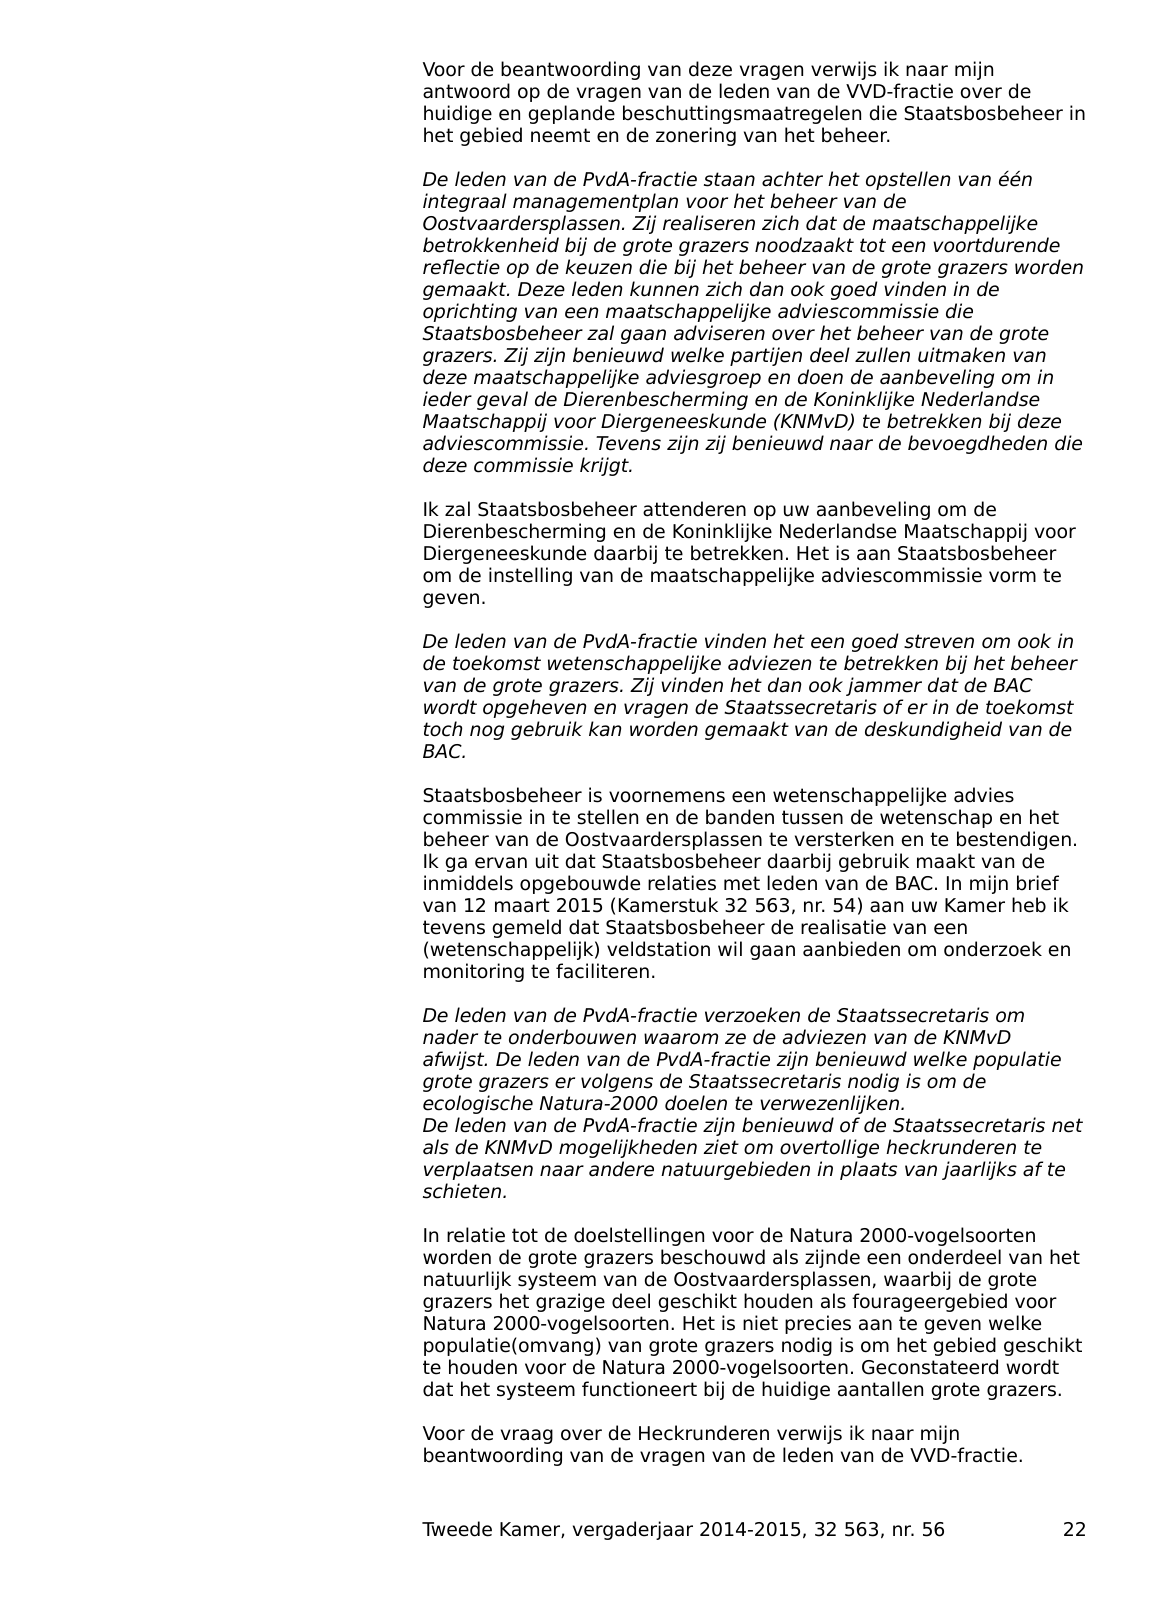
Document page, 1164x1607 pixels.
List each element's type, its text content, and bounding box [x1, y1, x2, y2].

text Ik zal Staatsbosbeheer attenderen op uw aanbeveling om de Dierenbescherming en de Koninklijke Nederlandse Maatschappij voor Diergeneeskunde daarbij te betrekken. Het is aan Staatsbosbeheer om de instelling van de maatschappelijke adviescommissie vorm te geven. [422, 499, 1087, 609]
text Voor de beantwoording van deze vragen verwijs ik naar mijn antwoord op de vragen van de leden van de VVD-fractie over de huidige en geplande beschuttingsmaatregelen die Staatsbosbeheer in het gebied neemt en de zonering van het beheer. [422, 59, 1087, 147]
text De leden van de PvdA-fractie verzoeken de Staatssecretaris om nader te onderbouwen waarom ze de adviezen van de KNMvD afwijst. De leden van de PvdA-fractie zijn benieuwd welke populatie grote grazers er volgens de Staatssecretaris nodig is om de ecologische Natura-2000 doelen te verwezenlijken. [422, 1005, 1087, 1115]
text De leden van de PvdA-fractie zijn benieuwd of de Staatssecretaris net als de KNMvD mogelijkheden ziet om overtollige heckrunderen te verplaatsen naar andere natuurgebieden in plaats van jaarlijks af te schieten. [422, 1115, 1087, 1203]
text In relatie tot de doelstellingen voor de Natura 2000-vogelsoorten worden de grote grazers beschouwd als zijnde een onderdeel van het natuurlijk systeem van de Oostvaardersplassen, waarbij de grote grazers het grazige deel geschikt houden als fourageergebied voor Natura 2000-vogelsoorten. Het is niet precies aan te geven welke populatie(omvang) van grote grazers nodig is om het gebied geschikt te houden voor de Natura 2000-vogelsoorten. Geconstateerd wordt dat het systeem functioneert bij de huidige aantallen grote grazers. [422, 1225, 1087, 1401]
text Voor de vraag over de Heckrunderen verwijs ik naar mijn beantwoording van de vragen van de leden van de VVD-fractie. [422, 1423, 1087, 1467]
text De leden van de PvdA-fractie staan achter het opstellen van één integraal managementplan voor het beheer van de Oostvaardersplassen. Zij realiseren zich dat de maatschappelijke betrokkenheid bij de grote grazers noodzaakt tot een voortdurende reflectie op de keuzen die bij het beheer van de grote grazers worden gemaakt. Deze leden kunnen zich dan ook goed vinden in de oprichting van een maatschappelijke adviescommissie die Staatsbosbeheer zal gaan adviseren over het beheer van de grote grazers. Zij zijn benieuwd welke partijen deel zullen uitmaken van deze maatschappelijke adviesgroep en doen de aanbeveling om in ieder geval de Dierenbescherming en de Koninklijke Nederlandse Maatschappij voor Diergeneeskunde (KNMvD) te betrekken bij deze adviescommissie. Tevens zijn zij benieuwd naar de bevoegdheden die deze commissie krijgt. [422, 169, 1087, 477]
text De leden van de PvdA-fractie vinden het een goed streven om ook in de toekomst wetenschappelijke adviezen te betrekken bij het beheer van de grote grazers. Zij vinden het dan ook jammer dat de BAC wordt opgeheven en vragen de Staatssecretaris of er in de toekomst toch nog gebruik kan worden gemaakt van de deskundigheid van de BAC. [422, 631, 1087, 763]
text Staatsbosbeheer is voornemens een wetenschappelijke advies commissie in te stellen en de banden tussen de wetenschap en het beheer van de Oostvaardersplassen te versterken en te bestendigen. Ik ga ervan uit dat Staatsbosbeheer daarbij gebruik maakt van de inmiddels opgebouwde relaties met leden van de BAC. In mijn brief van 12 maart 2015 (Kamerstuk 32 563, nr. 54) aan uw Kamer heb ik tevens gemeld dat Staatsbosbeheer de realisatie van een (wetenschappelijk) veldstation wil gaan aanbieden om onderzoek en monitoring te faciliteren. [422, 785, 1087, 983]
